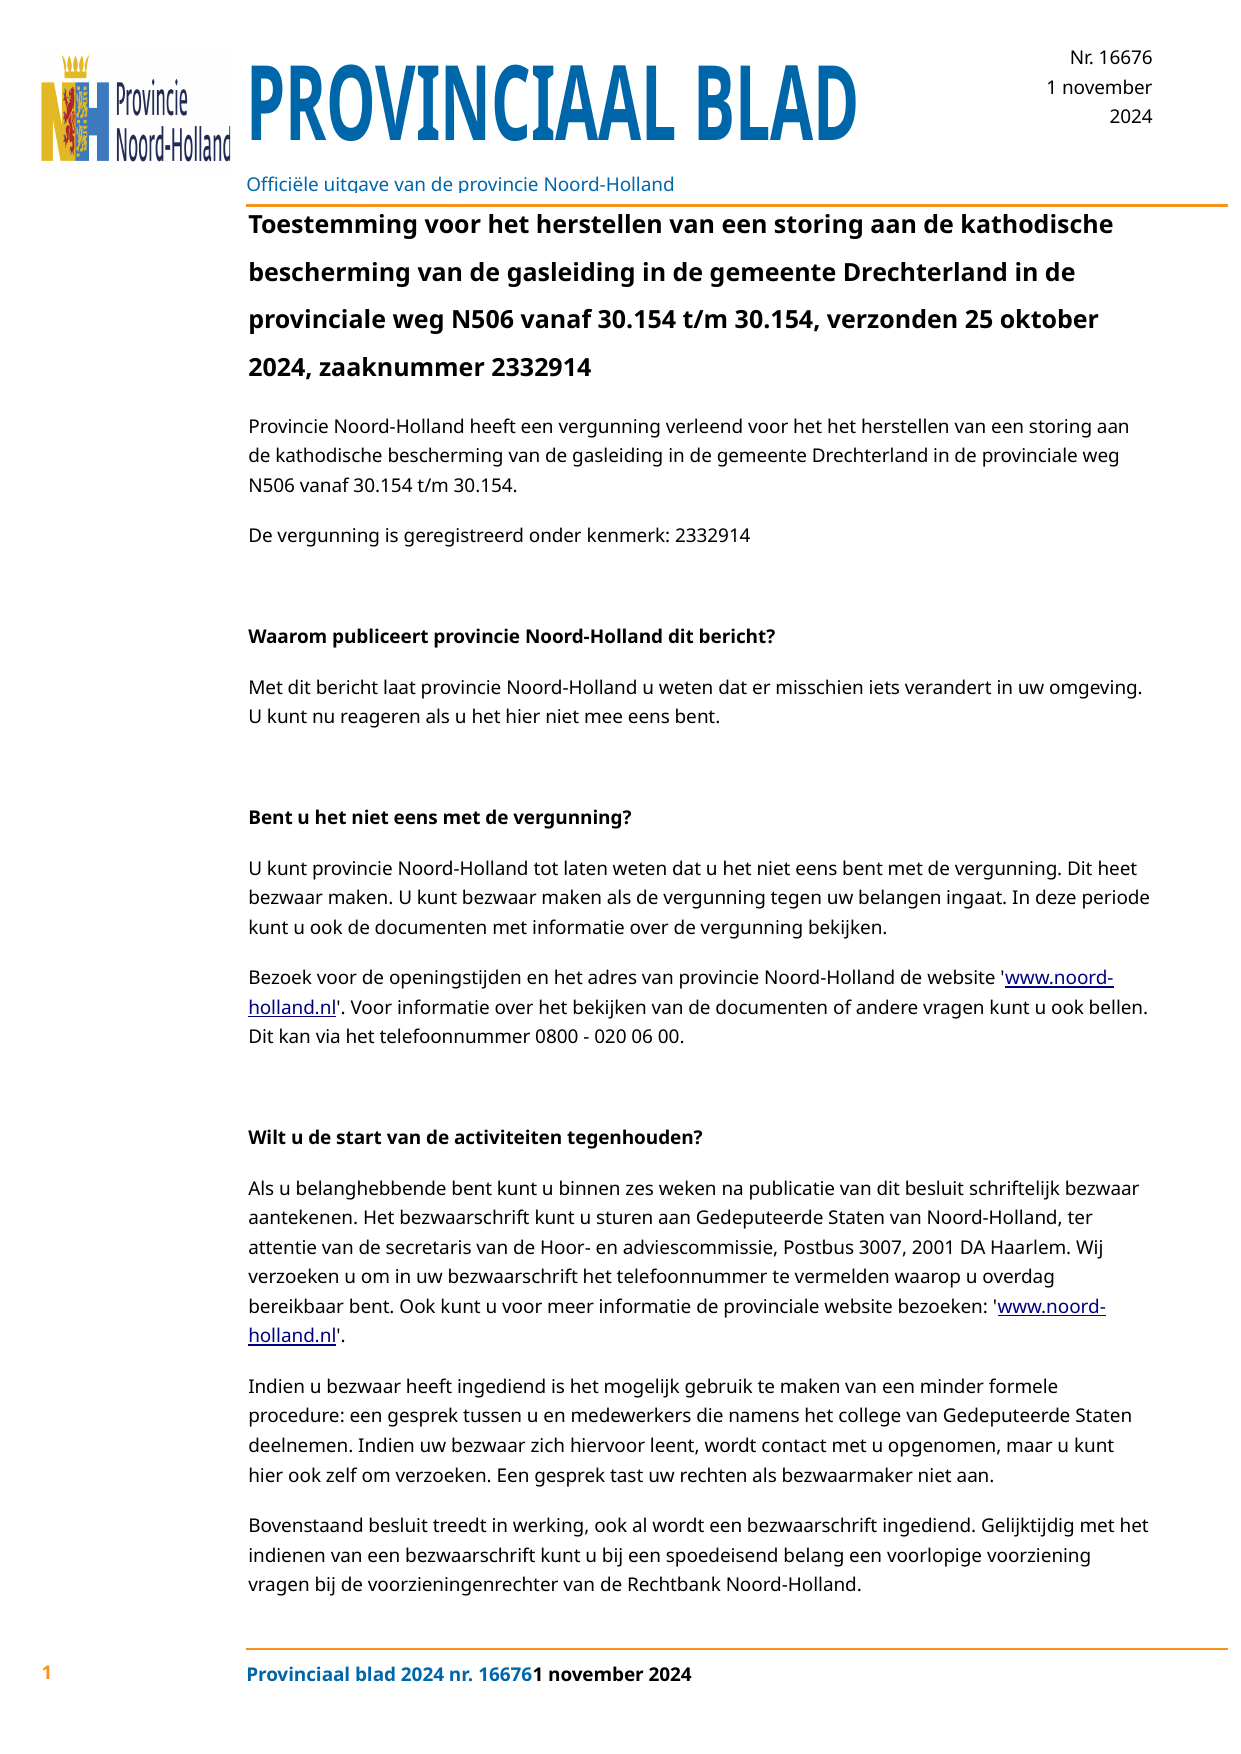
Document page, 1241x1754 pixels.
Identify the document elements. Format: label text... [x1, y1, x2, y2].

text Toestemming voor het herstellen van een storing aan de kathodische bescherming van de gasleiding in de gemeente Drechterland in de provinciale weg N506 vanaf 30.154 t/m 30.154, verzonden 25 oktober 2024, zaaknummer 2332914 [248, 207, 1152, 384]
text Wilt u de start van de activiteiten tegenhouden? [248, 1124, 1152, 1150]
text Indien u bezwaar heeft ingediend is het mogelijk gebruik te maken van een minder formele procedure: een gesprek tussen u en medewerkers die namens het college van Gedeputeerde Staten deelnemen. Indien uw bezwaar zich hiervoor leent, wordt contact met u opgenomen, maar u kunt hier ook zelf om verzoeken. Een gesprek tast uw rechten als bezwaarmaker niet aan. [248, 1373, 1152, 1488]
text Bovenstaand besluit treedt in werking, ook al wordt een bezwaarschrift ingediend. Gelijktijdig met het indienen van een bezwaarschrift kunt u bij een spoedeisend belang een voorlopige voorziening vragen bij de voorzieningenrechter van de Rechtbank Noord-Holland. [248, 1512, 1152, 1597]
text Bent u het niet eens met de vergunning? [248, 804, 1152, 830]
text Waarom publiceert provincie Noord-Holland dit bericht? [248, 623, 1152, 649]
text Als u belanghebbende bent kunt u binnen zes weken na publicatie van dit besluit schriftelijk bezwaar aantekenen. Het bezwaarschrift kunt u sturen aan Gedeputeerde Staten van Noord-Holland, ter attentie van de secretaris van de Hoor- en adviescommissie, Postbus 3007, 2001 DA Haarlem. Wij verzoeken u om in uw bezwaarschrift het telefoonnummer te vermelden waarop u overdag bereikbaar bent. Ook kunt u voor meer informatie de provinciale website bezoeken: 'www.noord-holland.nl'. [248, 1175, 1152, 1348]
text U kunt provincie Noord-Holland tot laten weten dat u het niet eens bent met de vergunning. Dit heet bezwaar maken. U kunt bezwaar maken als de vergunning tegen uw belangen ingaat. In deze periode kunt u ook de documenten met informatie over de vergunning bekijken. [248, 855, 1152, 940]
text Bezoek voor de openingstijden en het adres van provincie Noord-Holland de website 'www.noord-holland.nl'. Voor informatie over het bekijken van de documenten of andere vragen kunt u ook bellen. Dit kan via het telefoonnummer 0800 - 020 06 00. [248, 964, 1152, 1049]
text Met dit bericht laat provincie Noord-Holland u weten dat er misschien iets verandert in uw omgeving. U kunt nu reageren als u het hier niet mee eens bent. [248, 674, 1152, 729]
text De vergunning is geregistreerd onder kenmerk: 2332914 [248, 523, 1152, 548]
picture [41, 47, 231, 172]
text Provincie Noord-Holland heeft een vergunning verleend voor het het herstellen van een storing aan de kathodische bescherming van de gasleiding in de gemeente Drechterland in de provinciale weg N506 vanaf 30.154 t/m 30.154. [248, 413, 1152, 498]
